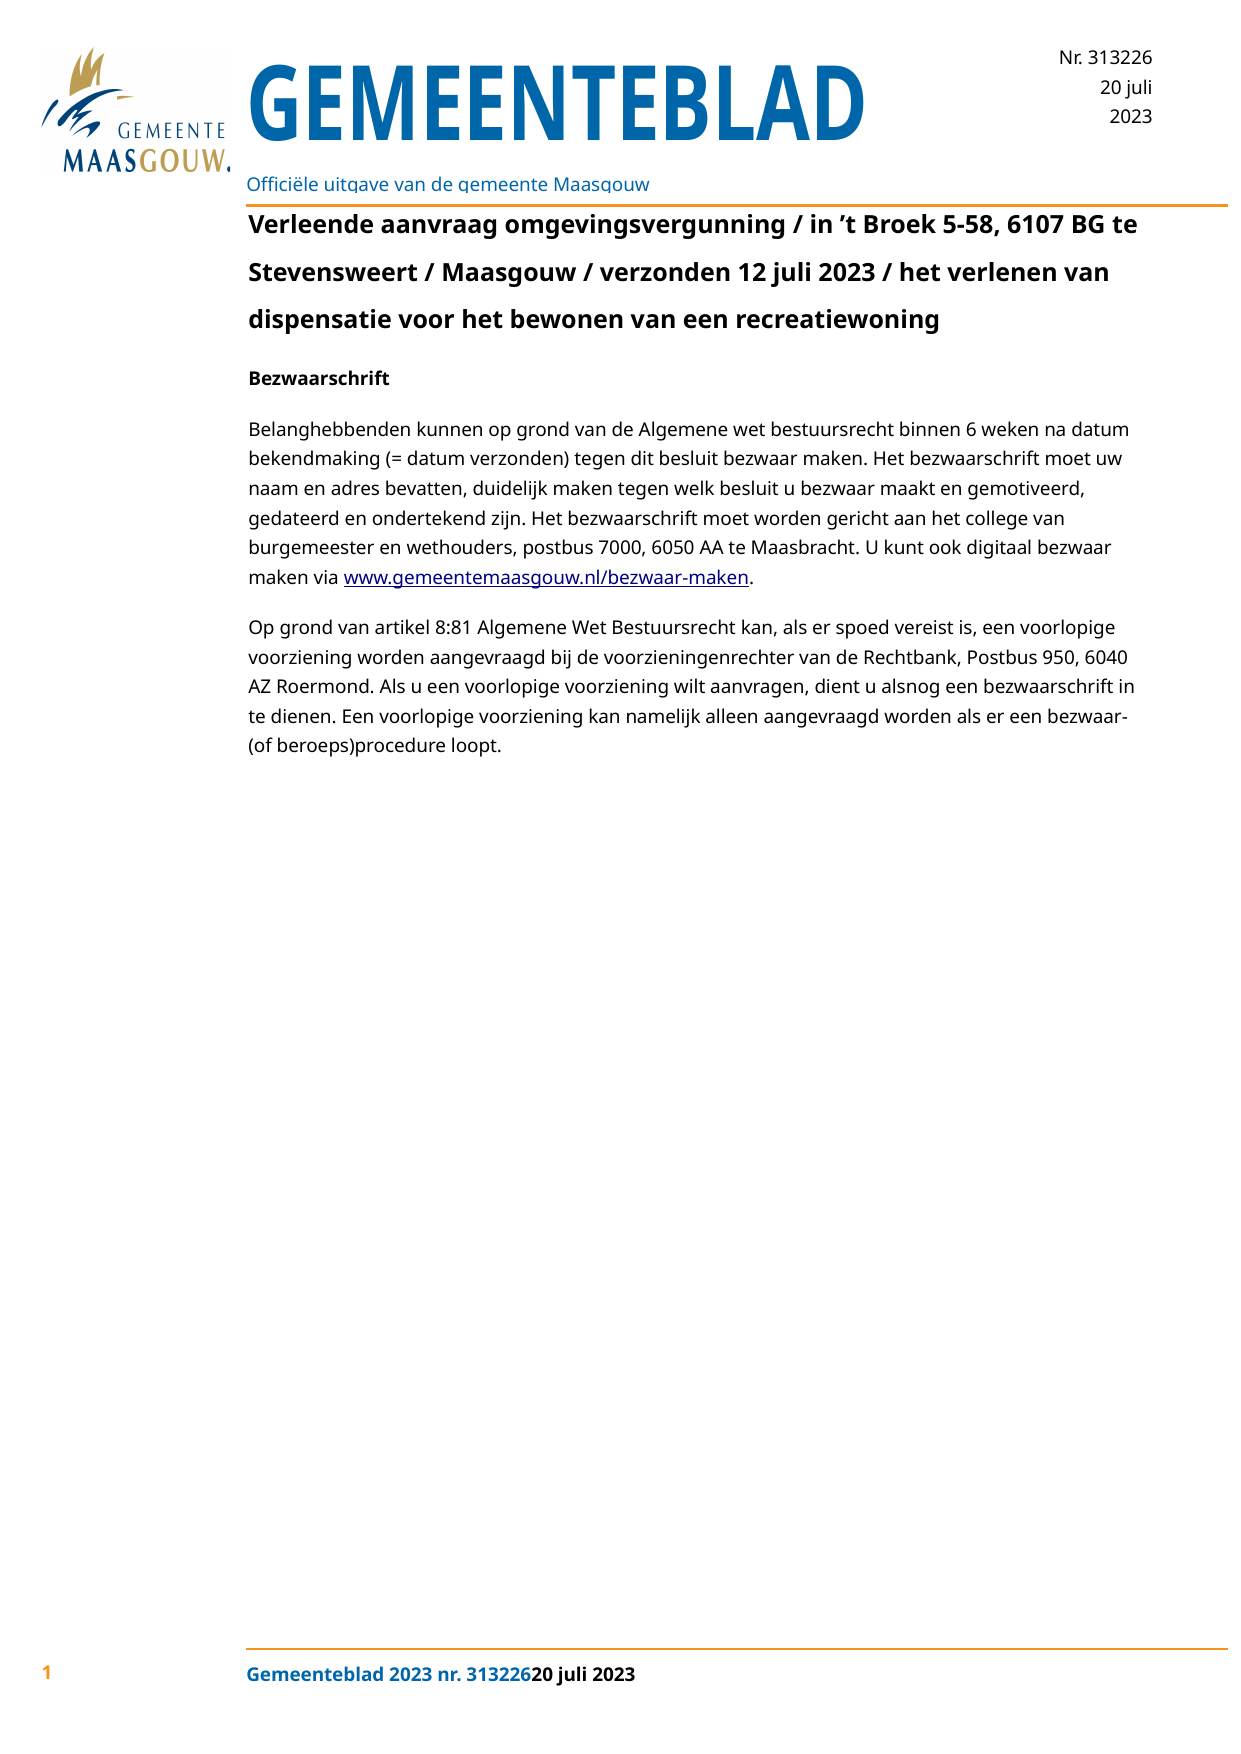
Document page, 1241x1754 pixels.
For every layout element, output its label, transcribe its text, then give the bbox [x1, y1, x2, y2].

text Verleende aanvraag omgevingsvergunning / in ’t Broek 5-58, 6107 BG te Stevensweert / Maasgouw / verzonden 12 juli 2023 / het verlenen van dispensatie voor het bewonen van een recreatiewoning [248, 207, 1152, 336]
text Op grond van artikel 8:81 Algemene Wet Bestuursrecht kan, als er spoed vereist is, een voorlopige voorziening worden aangevraagd bij de voorzieningenrechter van de Rechtbank, Postbus 950, 6040 AZ Roermond. Als u een voorlopige voorziening wilt aanvragen, dient u alsnog een bezwaarschrift in te dienen. Een voorlopige voorziening kan namelijk alleen aangevraagd worden als er een bezwaar- (of beroeps)procedure loopt. [248, 614, 1152, 758]
picture [41, 47, 231, 172]
text Belanghebbenden kunnen op grond van de Algemene wet bestuursrecht binnen 6 weken na datum bekendmaking (= datum verzonden) tegen dit besluit bezwaar maken. Het bezwaarschrift moet uw naam en adres bevatten, duidelijk maken tegen welk besluit u bezwaar maakt en gemotiveerd, gedateerd en ondertekend zijn. Het bezwaarschrift moet worden gericht aan het college van burgemeester en wethouders, postbus 7000, 6050 AA te Maasbracht. U kunt ook digitaal bezwaar maken via www.gemeentemaasgouw.nl/bezwaar-maken. [248, 416, 1152, 589]
text Bezwaarschrift [248, 366, 1152, 391]
